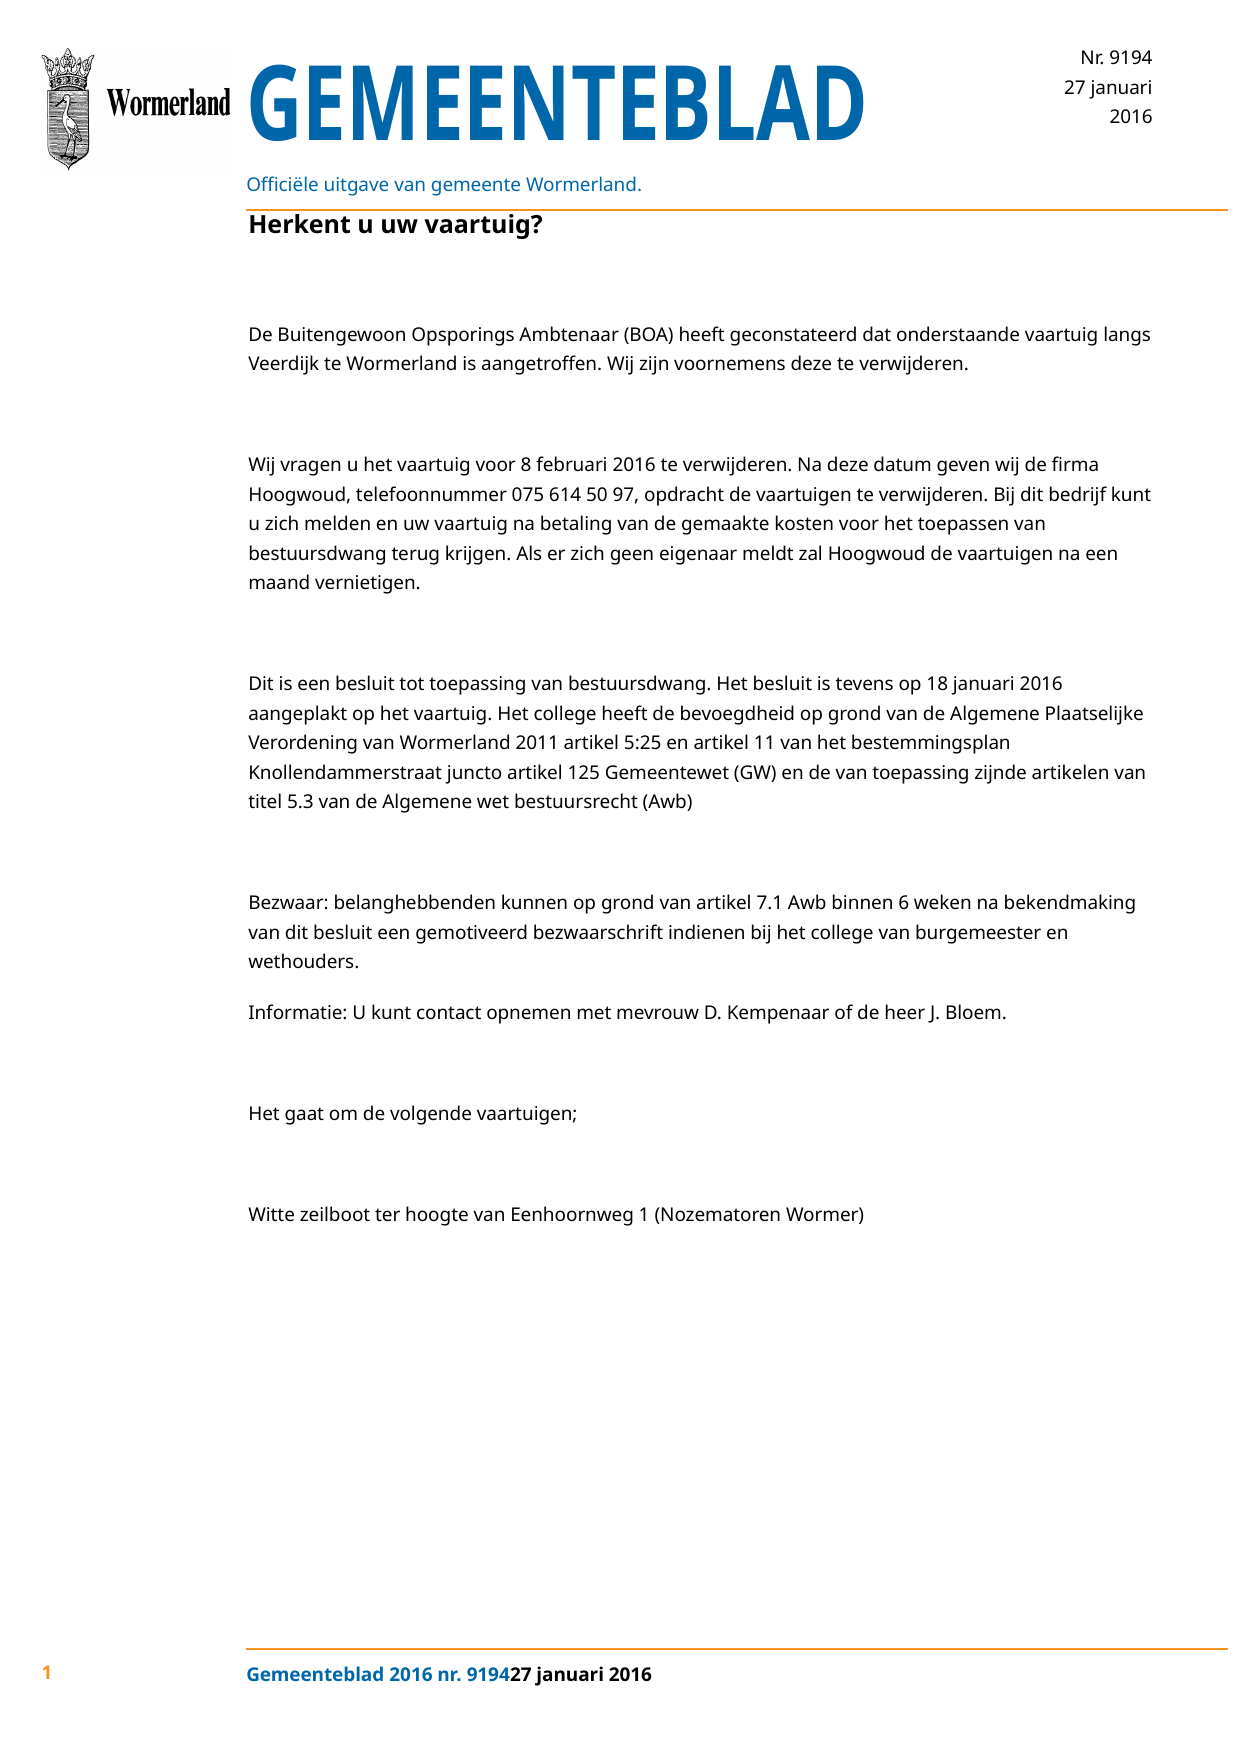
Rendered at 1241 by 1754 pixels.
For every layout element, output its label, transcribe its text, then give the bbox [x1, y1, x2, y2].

text Herkent u uw vaartuig? [248, 211, 1152, 241]
text Wij vragen u het vaartuig voor 8 februari 2016 te verwijderen. Na deze datum geven wij de firma Hoogwoud, telefoonnummer 075 614 50 97, opdracht de vaartuigen te verwijderen. Bij dit bedrijf kunt u zich melden en uw vaartuig na betaling van de gemaakte kosten voor het toepassen van bestuursdwang terug krijgen. Als er zich geen eigenaar meldt zal Hoogwoud de vaartuigen na een maand vernietigen. [248, 451, 1152, 595]
text Dit is een besluit tot toepassing van bestuursdwang. Het besluit is tevens op 18 januari 2016 aangeplakt op het vaartuig. Het college heeft de bevoegdheid op grond van de Algemene Plaatselijke Verordening van Wormerland 2011 artikel 5:25 en artikel 11 van het bestemmingsplan Knollendammerstraat juncto artikel 125 Gemeentewet (GW) en de van toepassing zijnde artikelen van titel 5.3 van de Algemene wet bestuursrecht (Awb) [248, 670, 1152, 814]
text Bezwaar: belanghebbenden kunnen op grond van artikel 7.1 Awb binnen 6 weken na bekendmaking van dit besluit een gemotiveerd bezwaarschrift indienen bij het college van burgemeester en wethouders. [248, 889, 1152, 974]
text Informatie: U kunt contact opnemen met mevrouw D. Kempenaar of de heer J. Bloem. [248, 999, 1152, 1025]
text Het gaat om de volgende vaartuigen; [248, 1100, 1152, 1126]
text Witte zeilboot ter hoogte van Eenhoornweg 1 (Nozematoren Wormer) [248, 1201, 1152, 1226]
picture [41, 47, 231, 172]
text De Buitengewoon Opsporings Ambtenaar (BOA) heeft geconstateerd dat onderstaande vaartuig langs Veerdijk te Wormerland is aangetroffen. Wij zijn voornemens deze te verwijderen. [248, 321, 1152, 376]
